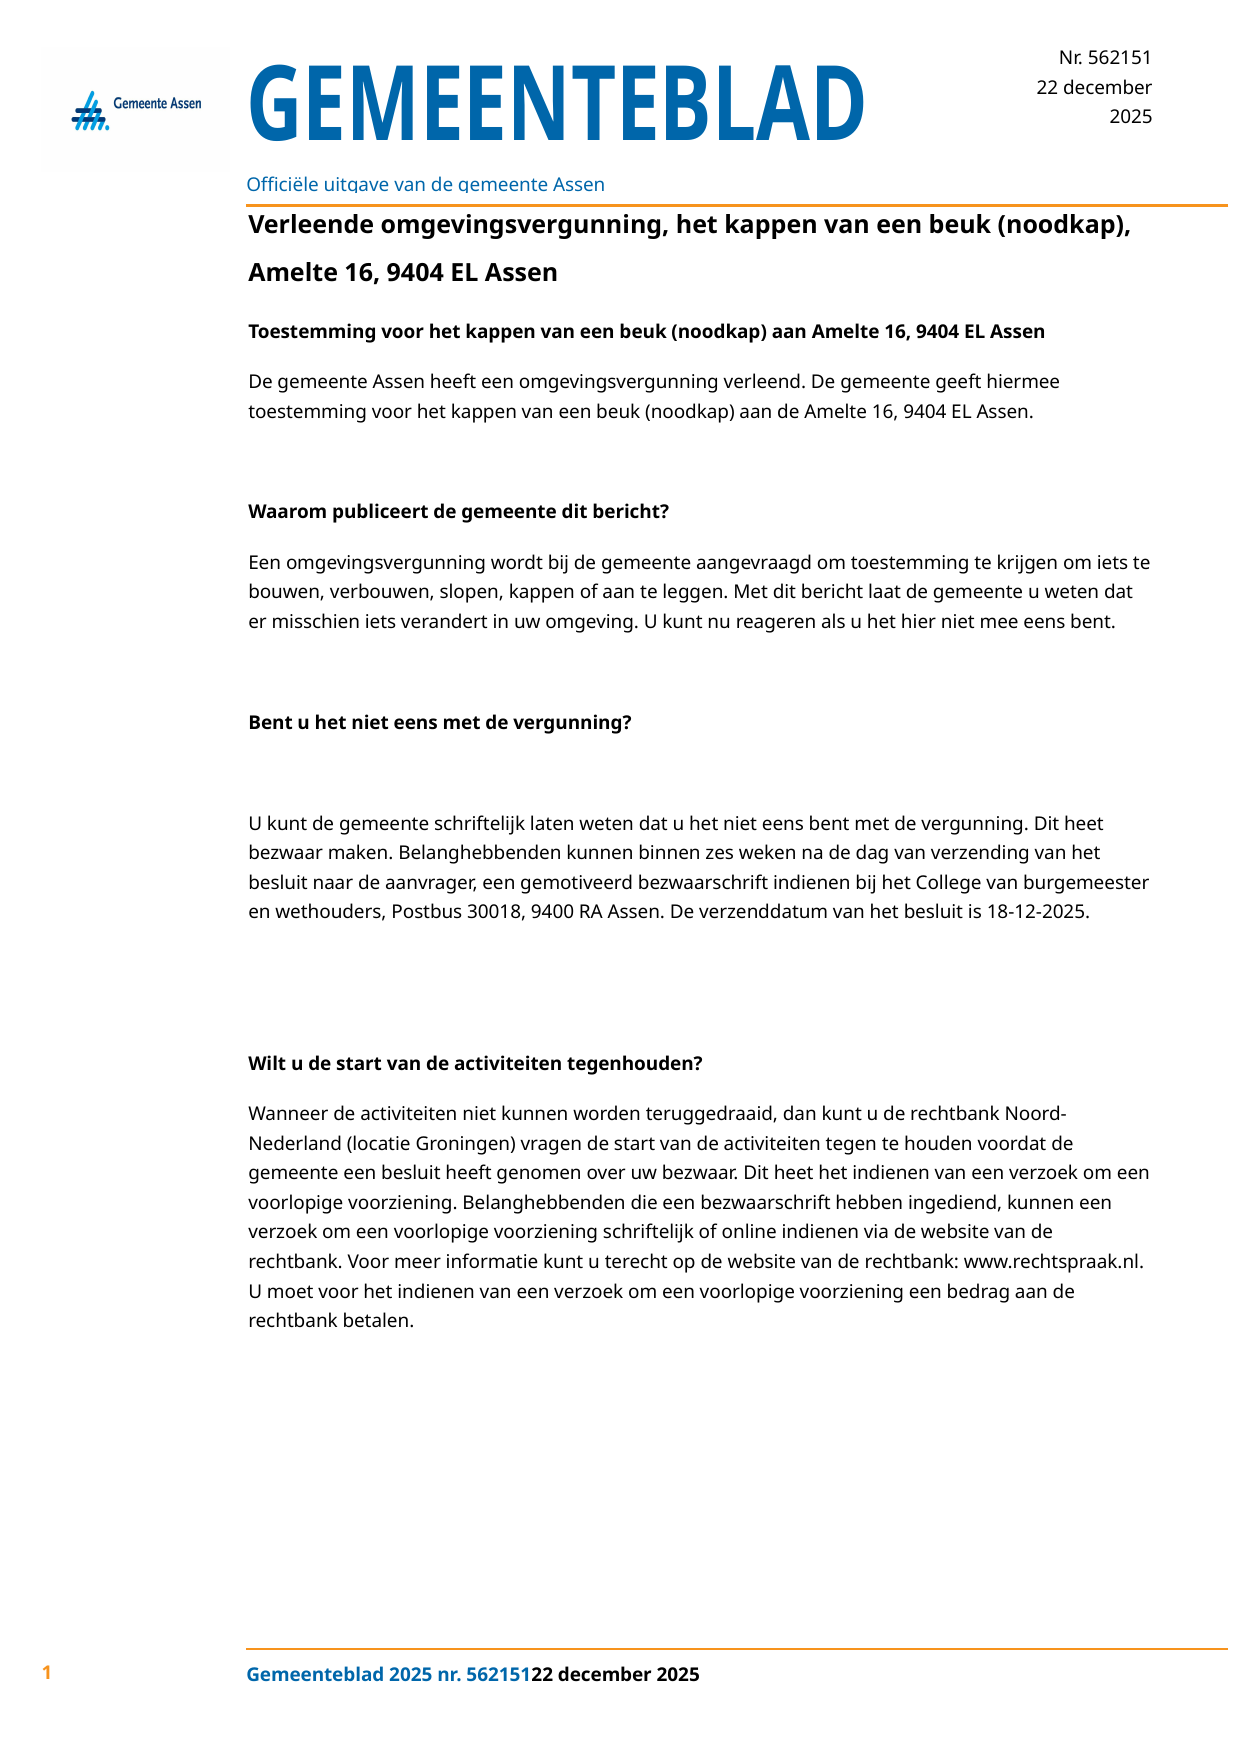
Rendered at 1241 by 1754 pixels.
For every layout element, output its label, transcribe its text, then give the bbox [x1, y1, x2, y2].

text Wilt u de start van de activiteiten tegenhouden? [248, 1050, 1152, 1076]
text Een omgevingsvergunning wordt bij de gemeente aangevraagd om toestemming te krijgen om iets te bouwen, verbouwen, slopen, kappen of aan te leggen. Met dit bericht laat de gemeente u weten dat er misschien iets verandert in uw omgeving. U kunt nu reageren als u het hier niet mee eens bent. [248, 549, 1152, 634]
picture [41, 47, 231, 172]
text Verleende omgevingsvergunning, het kappen van een beuk (noodkap), Amelte 16, 9404 EL Assen [248, 207, 1152, 288]
text U kunt de gemeente schriftelijk laten weten dat u het niet eens bent met de vergunning. Dit heet bezwaar maken. Belanghebbenden kunnen binnen zes weken na de dag van verzending van het besluit naar de aanvrager, een gemotiveerd bezwaarschrift indienen bij het College van burgemeester en wethouders, Postbus 30018, 9400 RA Assen. De verzenddatum van het besluit is 18-12-2025. [248, 810, 1152, 924]
text Toestemming voor het kappen van een beuk (noodkap) aan Amelte 16, 9404 EL Assen [248, 318, 1152, 344]
text De gemeente Assen heeft een omgevingsvergunning verleend. De gemeente geeft hiermee toestemming voor het kappen van een beuk (noodkap) aan de Amelte 16, 9404 EL Assen. [248, 368, 1152, 424]
text Waarom publiceert de gemeente dit bericht? [248, 499, 1152, 524]
text Wanneer de activiteiten niet kunnen worden teruggedraaid, dan kunt u de rechtbank Noord-Nederland (locatie Groningen) vragen de start van de activiteiten tegen te houden voordat de gemeente een besluit heeft genomen over uw bezwaar. Dit heet het indienen van een verzoek om een voorlopige voorziening. Belanghebbenden die een bezwaarschrift hebben ingediend, kunnen een verzoek om een voorlopige voorziening schriftelijk of online indienen via de website van de rechtbank. Voor meer informatie kunt u terecht op de website van de rechtbank: www.rechtspraak.nl. U moet voor het indienen van een verzoek om een voorlopige voorziening een bedrag aan de rechtbank betalen. [248, 1100, 1152, 1333]
text Bent u het niet eens met de vergunning? [248, 709, 1152, 735]
